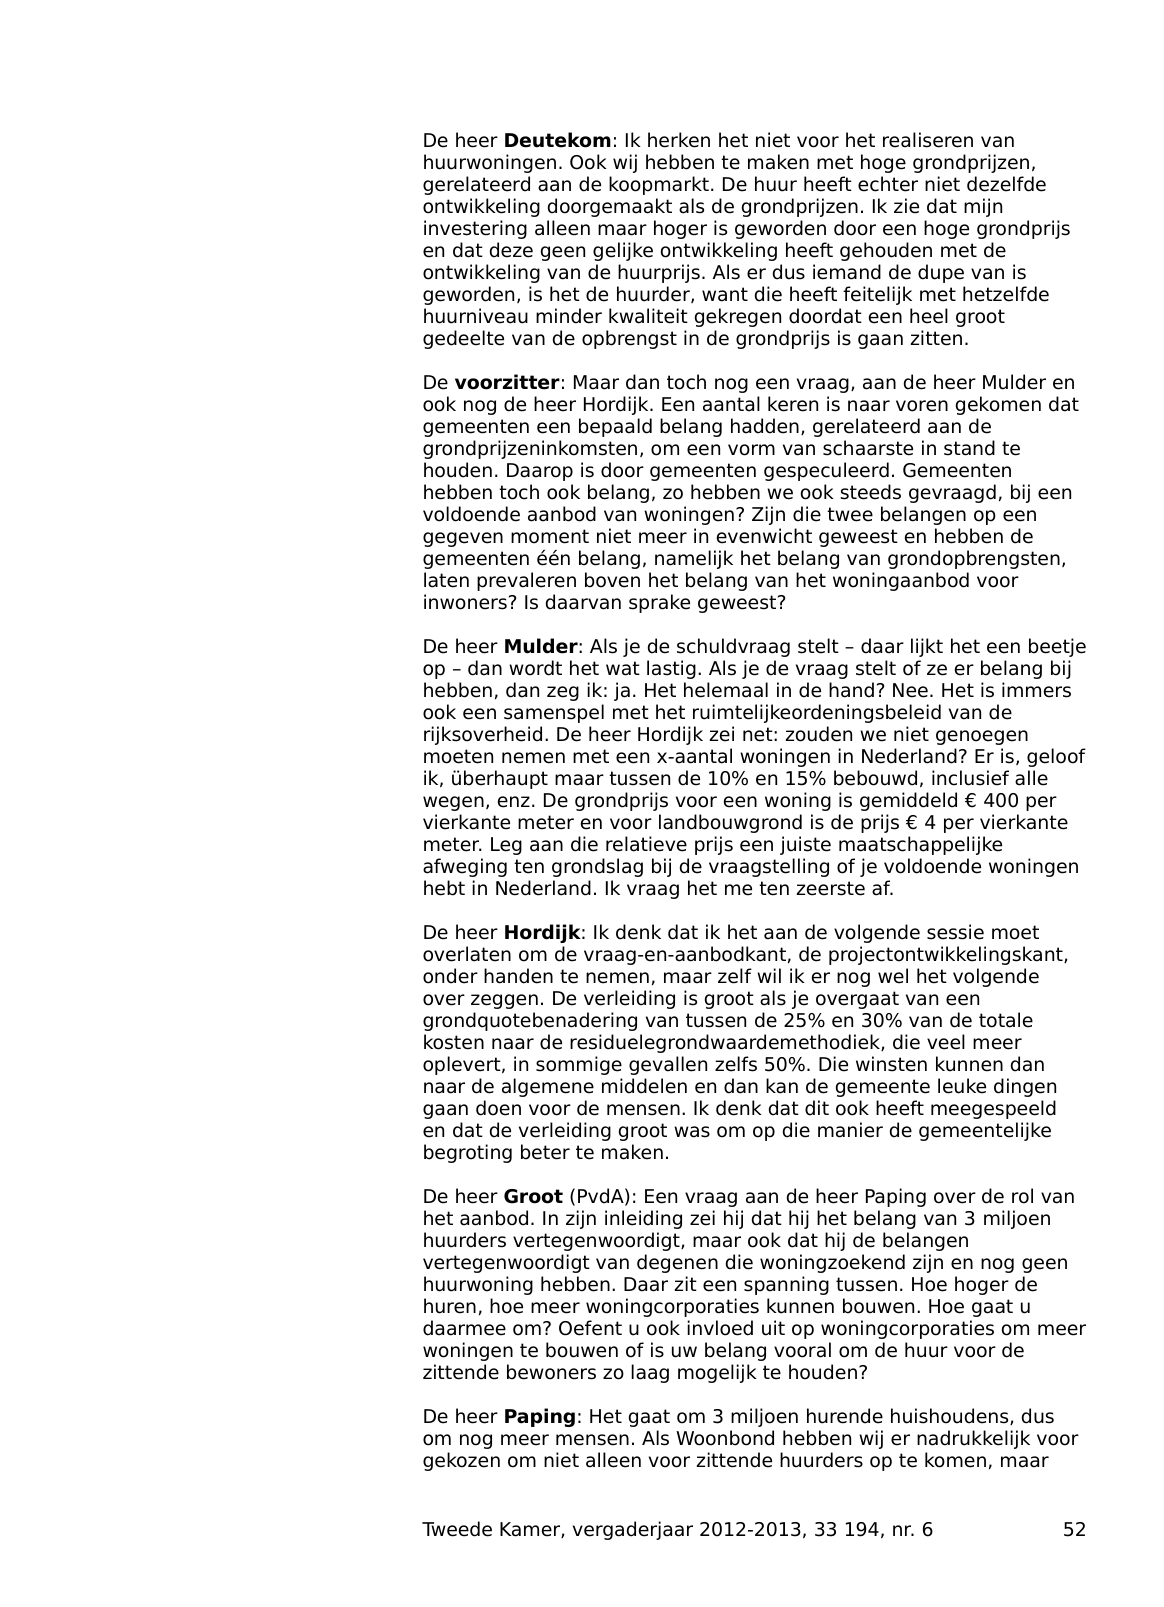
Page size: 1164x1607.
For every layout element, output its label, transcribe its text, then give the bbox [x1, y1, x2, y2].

text De voorzitter: Maar dan toch nog een vraag, aan de heer Mulder en ook nog de heer Hordijk. Een aantal keren is naar voren gekomen dat gemeenten een bepaald belang hadden, gerelateerd aan de grondprijzeninkomsten, om een vorm van schaarste in stand te houden. Daarop is door gemeenten gespeculeerd. Gemeenten hebben toch ook belang, zo hebben we ook steeds gevraagd, bij een voldoende aanbod van woningen? Zijn die twee belangen op een gegeven moment niet meer in evenwicht geweest en hebben de gemeenten één belang, namelijk het belang van grondopbrengsten, laten prevaleren boven het belang van het woningaanbod voor inwoners? Is daarvan sprake geweest? [422, 372, 1087, 614]
text De heer Mulder: Als je de schuldvraag stelt – daar lijkt het een beetje op – dan wordt het wat lastig. Als je de vraag stelt of ze er belang bij hebben, dan zeg ik: ja. Het helemaal in de hand? Nee. Het is immers ook een samenspel met het ruimtelijkeordeningsbeleid van de rijksoverheid. De heer Hordijk zei net: zouden we niet genoegen moeten nemen met een x-aantal woningen in Nederland? Er is, geloof ik, überhaupt maar tussen de 10% en 15% bebouwd, inclusief alle wegen, enz. De grondprijs voor een woning is gemiddeld € 400 per vierkante meter en voor landbouwgrond is de prijs € 4 per vierkante meter. Leg aan die relatieve prijs een juiste maatschappelijke afweging ten grondslag bij de vraagstelling of je voldoende woningen hebt in Nederland. Ik vraag het me ten zeerste af. [422, 636, 1087, 899]
text De heer Deutekom: Ik herken het niet voor het realiseren van huurwoningen. Ook wij hebben te maken met hoge grondprijzen, gerelateerd aan de koopmarkt. De huur heeft echter niet dezelfde ontwikkeling doorgemaakt als de grondprijzen. Ik zie dat mijn investering alleen maar hoger is geworden door een hoge grondprijs en dat deze geen gelijke ontwikkeling heeft gehouden met de ontwikkeling van de huurprijs. Als er dus iemand de dupe van is geworden, is het de huurder, want die heeft feitelijk met hetzelfde huurniveau minder kwaliteit gekregen doordat een heel groot gedeelte van de opbrengst in de grondprijs is gaan zitten. [422, 130, 1087, 350]
text De heer Hordijk: Ik denk dat ik het aan de volgende sessie moet overlaten om de vraag-en-aanbodkant, de projectontwikkelingskant, onder handen te nemen, maar zelf wil ik er nog wel het volgende over zeggen. De verleiding is groot als je overgaat van een grondquotebenadering van tussen de 25% en 30% van de totale kosten naar de residuelegrondwaardemethodiek, die veel meer oplevert, in sommige gevallen zelfs 50%. Die winsten kunnen dan naar de algemene middelen en dan kan de gemeente leuke dingen gaan doen voor de mensen. Ik denk dat dit ook heeft meegespeeld en dat de verleiding groot was om op die manier de gemeentelijke begroting beter te maken. [422, 922, 1087, 1163]
text De heer Paping: Het gaat om 3 miljoen hurende huishoudens, dus om nog meer mensen. Als Woonbond hebben wij er nadrukkelijk voor gekozen om niet alleen voor zittende huurders op te komen, maar [422, 1406, 1087, 1472]
text De heer Groot (PvdA): Een vraag aan de heer Paping over de rol van het aanbod. In zijn inleiding zei hij dat hij het belang van 3 miljoen huurders vertegenwoordigt, maar ook dat hij de belangen vertegenwoordigt van degenen die woningzoekend zijn en nog geen huurwoning hebben. Daar zit een spanning tussen. Hoe hoger de huren, hoe meer woningcorporaties kunnen bouwen. Hoe gaat u daarmee om? Oefent u ook invloed uit op woningcorporaties om meer woningen te bouwen of is uw belang vooral om de huur voor de zittende bewoners zo laag mogelijk te houden? [422, 1186, 1087, 1383]
